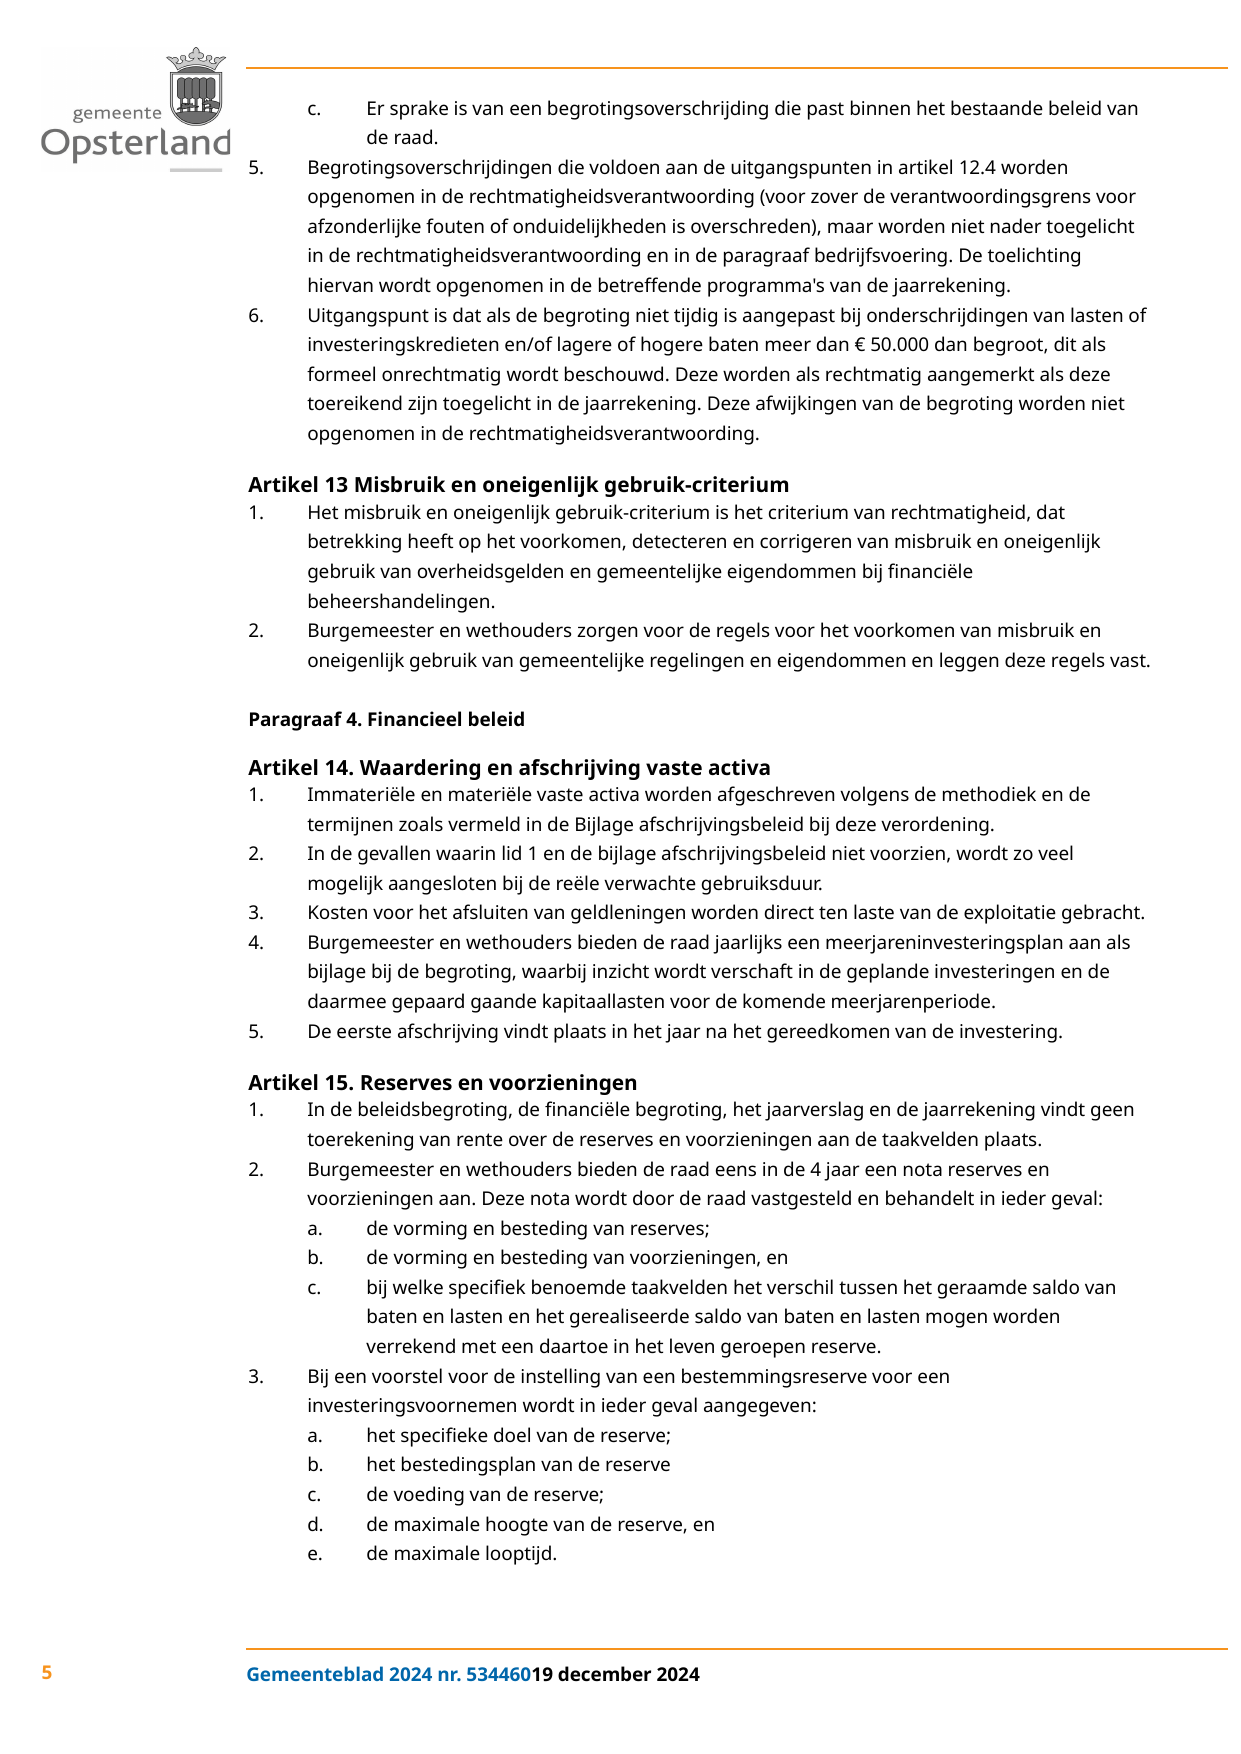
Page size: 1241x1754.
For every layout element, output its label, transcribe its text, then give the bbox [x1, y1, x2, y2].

picture [41, 47, 231, 172]
list Burgemeester en wethouders bieden de raad jaarlijks een meerjareninvesteringsplan aan als bijlage bij de begroting, waarbij inzicht wordt verschaft in de geplande investeringen en de daarmee gepaard gaande kapitaallasten voor de komende meerjarenperiode. [248, 929, 1152, 1014]
list Uitgangspunt is dat als de begroting niet tijdig is aangepast bij onderschrijdingen van lasten of investeringskredieten en/of lagere of hogere baten meer dan € 50.000 dan begroot, dit als formeel onrechtmatig wordt beschouwd. Deze worden als rechtmatig aangemerkt als deze toereikend zijn toegelicht in de jaarrekening. Deze afwijkingen van de begroting worden niet opgenomen in de rechtmatigheidsverantwoording. [248, 302, 1152, 446]
list Burgemeester en wethouders bieden de raad eens in de 4 jaar een nota reserves en voorzieningen aan. Deze nota wordt door de raad vastgesteld en behandelt in ieder geval: [248, 1156, 1152, 1211]
text Artikel 13 Misbruik en oneigenlijk gebruik-criterium [248, 471, 1152, 499]
list de vorming en besteding van reserves; [307, 1215, 1152, 1241]
list Bij een voorstel voor de instelling van een bestemmingsreserve voor een investeringsvoornemen wordt in ieder geval aangegeven: [248, 1363, 1152, 1418]
list De eerste afschrijving vindt plaats in het jaar na het gereedkomen van de investering. [248, 1018, 1152, 1043]
list Kosten voor het afsluiten van geldleningen worden direct ten laste van de exploitatie gebracht. [248, 899, 1152, 925]
list In de beleidsbegroting, de financiële begroting, het jaarverslag en de jaarrekening vindt geen toerekening van rente over de reserves en voorzieningen aan de taakvelden plaats. [248, 1097, 1152, 1152]
list de vorming en besteding van voorzieningen, en [307, 1244, 1152, 1270]
list Burgemeester en wethouders zorgen voor de regels voor het voorkomen van misbruik en oneigenlijk gebruik van gemeentelijke regelingen en eigendommen en leggen deze regels vast. [248, 617, 1152, 673]
list Het misbruik en oneigenlijk gebruik-criterium is het criterium van rechtmatigheid, dat betrekking heeft op het voorkomen, detecteren en corrigeren van misbruik en oneigenlijk gebruik van overheidsgelden en gemeentelijke eigendommen bij financiële beheershandelingen. [248, 499, 1152, 613]
text Artikel 14. Waardering en afschrijving vaste activa [248, 753, 1152, 781]
list het specifieke doel van de reserve; [307, 1422, 1152, 1448]
text Artikel 15. Reserves en voorzieningen [248, 1068, 1152, 1097]
list de maximale hoogte van de reserve, en [307, 1511, 1152, 1537]
list Begrotingsoverschrijdingen die voldoen aan de uitgangspunten in artikel 12.4 worden opgenomen in de rechtmatigheidsverantwoording (voor zover de verantwoordingsgrens voor afzonderlijke fouten of onduidelijkheden is overschreden), maar worden niet nader toegelicht in de rechtmatigheidsverantwoording en in de paragraaf bedrijfsvoering. De toelichting hiervan wordt opgenomen in de betreffende programma's van de jaarrekening. [248, 154, 1152, 298]
list bij welke specifiek benoemde taakvelden het verschil tussen het geraamde saldo van baten en lasten en het gerealiseerde saldo van baten en lasten mogen worden verrekend met een daartoe in het leven geroepen reserve. [307, 1274, 1152, 1359]
list de maximale looptijd. [307, 1540, 1152, 1566]
list Immateriële en materiële vaste activa worden afgeschreven volgens de methodiek en de termijnen zoals vermeld in de Bijlage afschrijvingsbeleid bij deze verordening. [248, 781, 1152, 836]
list Er sprake is van een begrotingsoverschrijding die past binnen het bestaande beleid van de raad. [307, 95, 1152, 150]
list In de gevallen waarin lid 1 en de bijlage afschrijvingsbeleid niet voorzien, wordt zo veel mogelijk aangesloten bij de reële verwachte gebruiksduur. [248, 840, 1152, 896]
list het bestedingsplan van de reserve [307, 1452, 1152, 1477]
list de voeding van de reserve; [307, 1481, 1152, 1507]
text Paragraaf 4. Financieel beleid [248, 706, 1152, 732]
